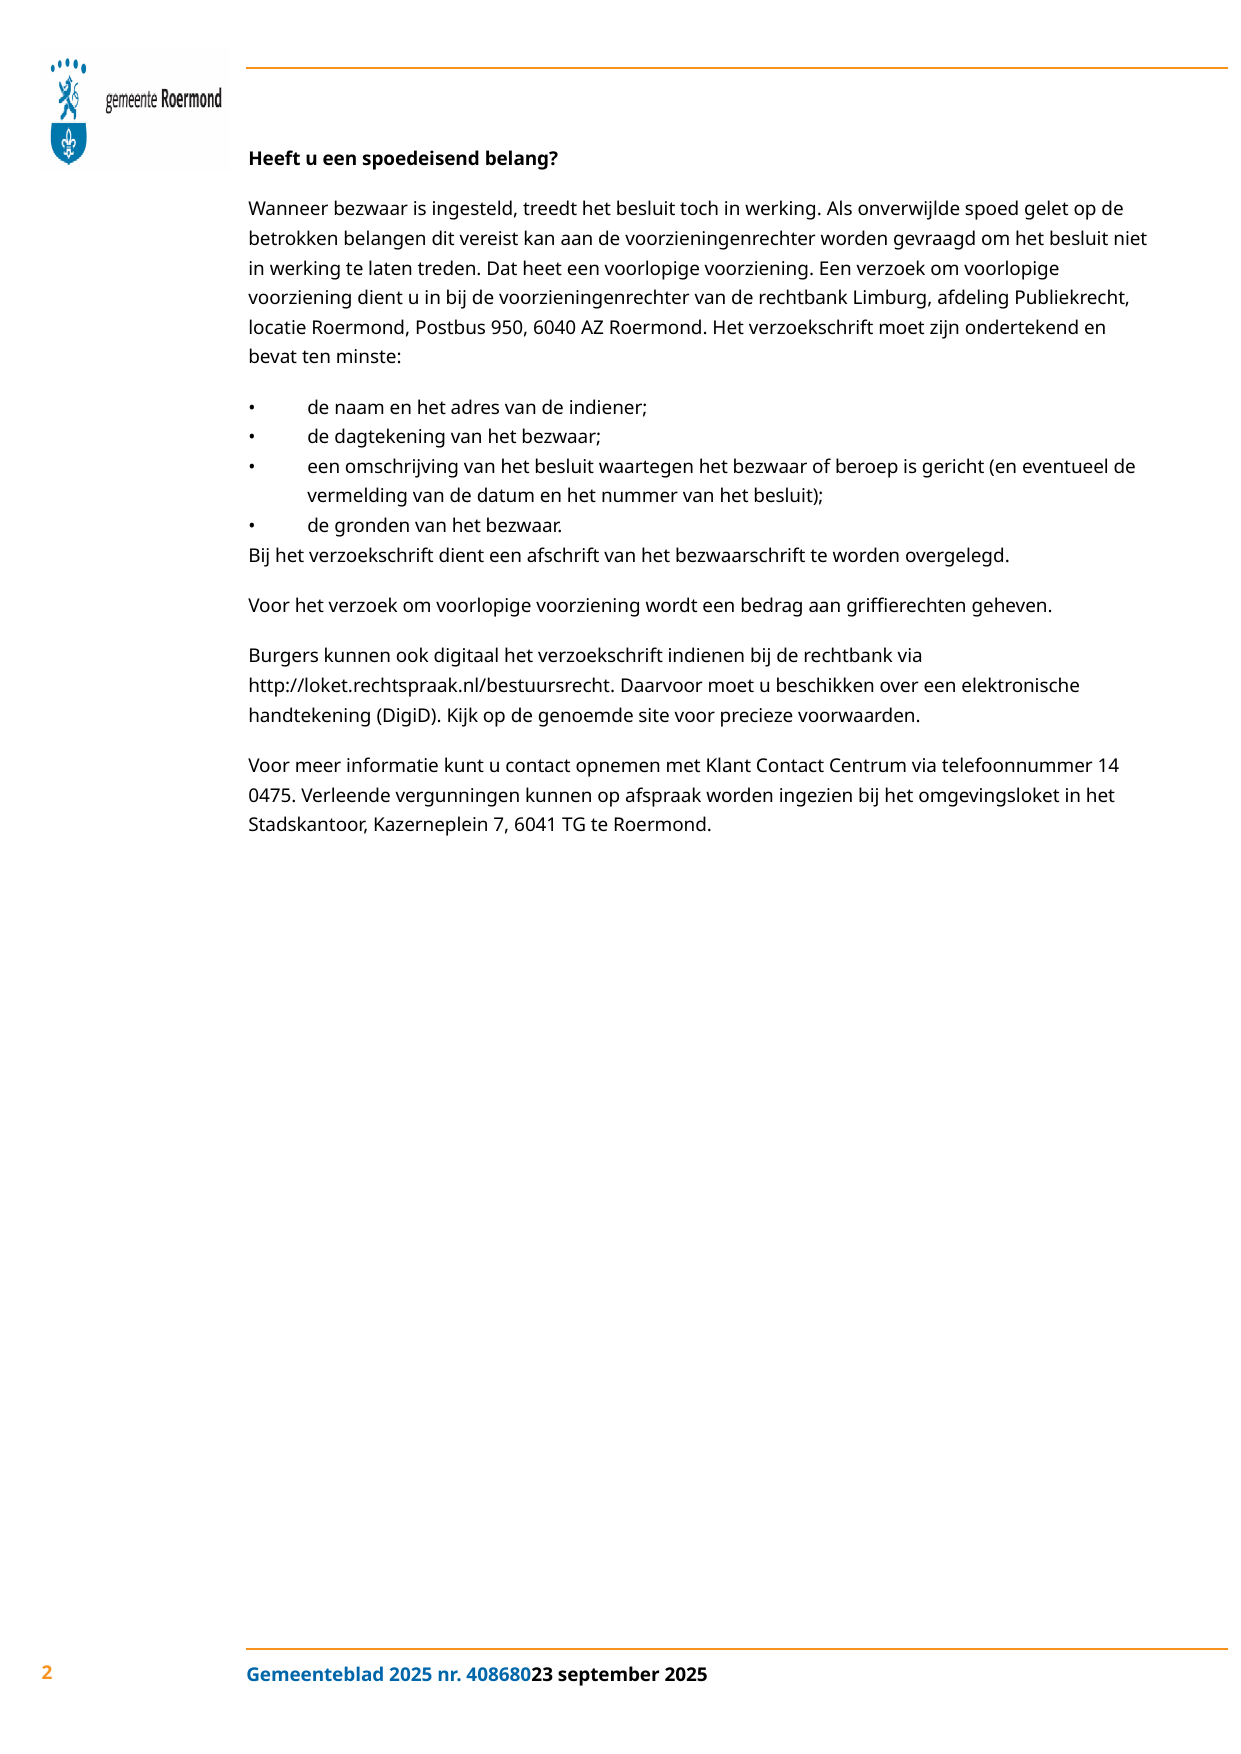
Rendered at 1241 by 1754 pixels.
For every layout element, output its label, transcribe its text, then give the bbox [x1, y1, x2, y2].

text Heeft u een spoedeisend belang? [248, 145, 1152, 171]
list de gronden van het bezwaar. [248, 512, 1152, 538]
text Bij het verzoekschrift dient een afschrift van het bezwaarschrift te worden overgelegd. [248, 542, 1152, 568]
text Voor meer informatie kunt u contact opnemen met Klant Contact Centrum via telefoonnummer 14 0475. Verleende vergunningen kunnen op afspraak worden ingezien bij het omgevingsloket in het Stadskantoor, Kazerneplein 7, 6041 TG te Roermond. [248, 752, 1152, 837]
list de naam en het adres van de indiener; [248, 394, 1152, 420]
list de dagtekening van het bezwaar; [248, 423, 1152, 449]
text Burgers kunnen ook digitaal het verzoekschrift indienen bij de rechtbank via http://loket.rechtspraak.nl/bestuursrecht. Daarvoor moet u beschikken over een elektronische handtekening (DigiD). Kijk op de genoemde site voor precieze voorwaarden. [248, 643, 1152, 728]
text Wanneer bezwaar is ingesteld, treedt het besluit toch in werking. Als onverwijlde spoed gelet op de betrokken belangen dit vereist kan aan de voorzieningenrechter worden gevraagd om het besluit niet in werking te laten treden. Dat heet een voorlopige voorziening. Een verzoek om voorlopige voorziening dient u in bij de voorzieningenrechter van de rechtbank Limburg, afdeling Publiekrecht, locatie Roermond, Postbus 950, 6040 AZ Roermond. Het verzoekschrift moet zijn ondertekend en bevat ten minste: [248, 196, 1152, 369]
list een omschrijving van het besluit waartegen het bezwaar of beroep is gericht (en eventueel de vermelding van de datum en het nummer van het besluit); [248, 453, 1152, 508]
picture [41, 47, 231, 172]
text Voor het verzoek om voorlopige voorziening wordt een bedrag aan griffierechten geheven. [248, 592, 1152, 618]
